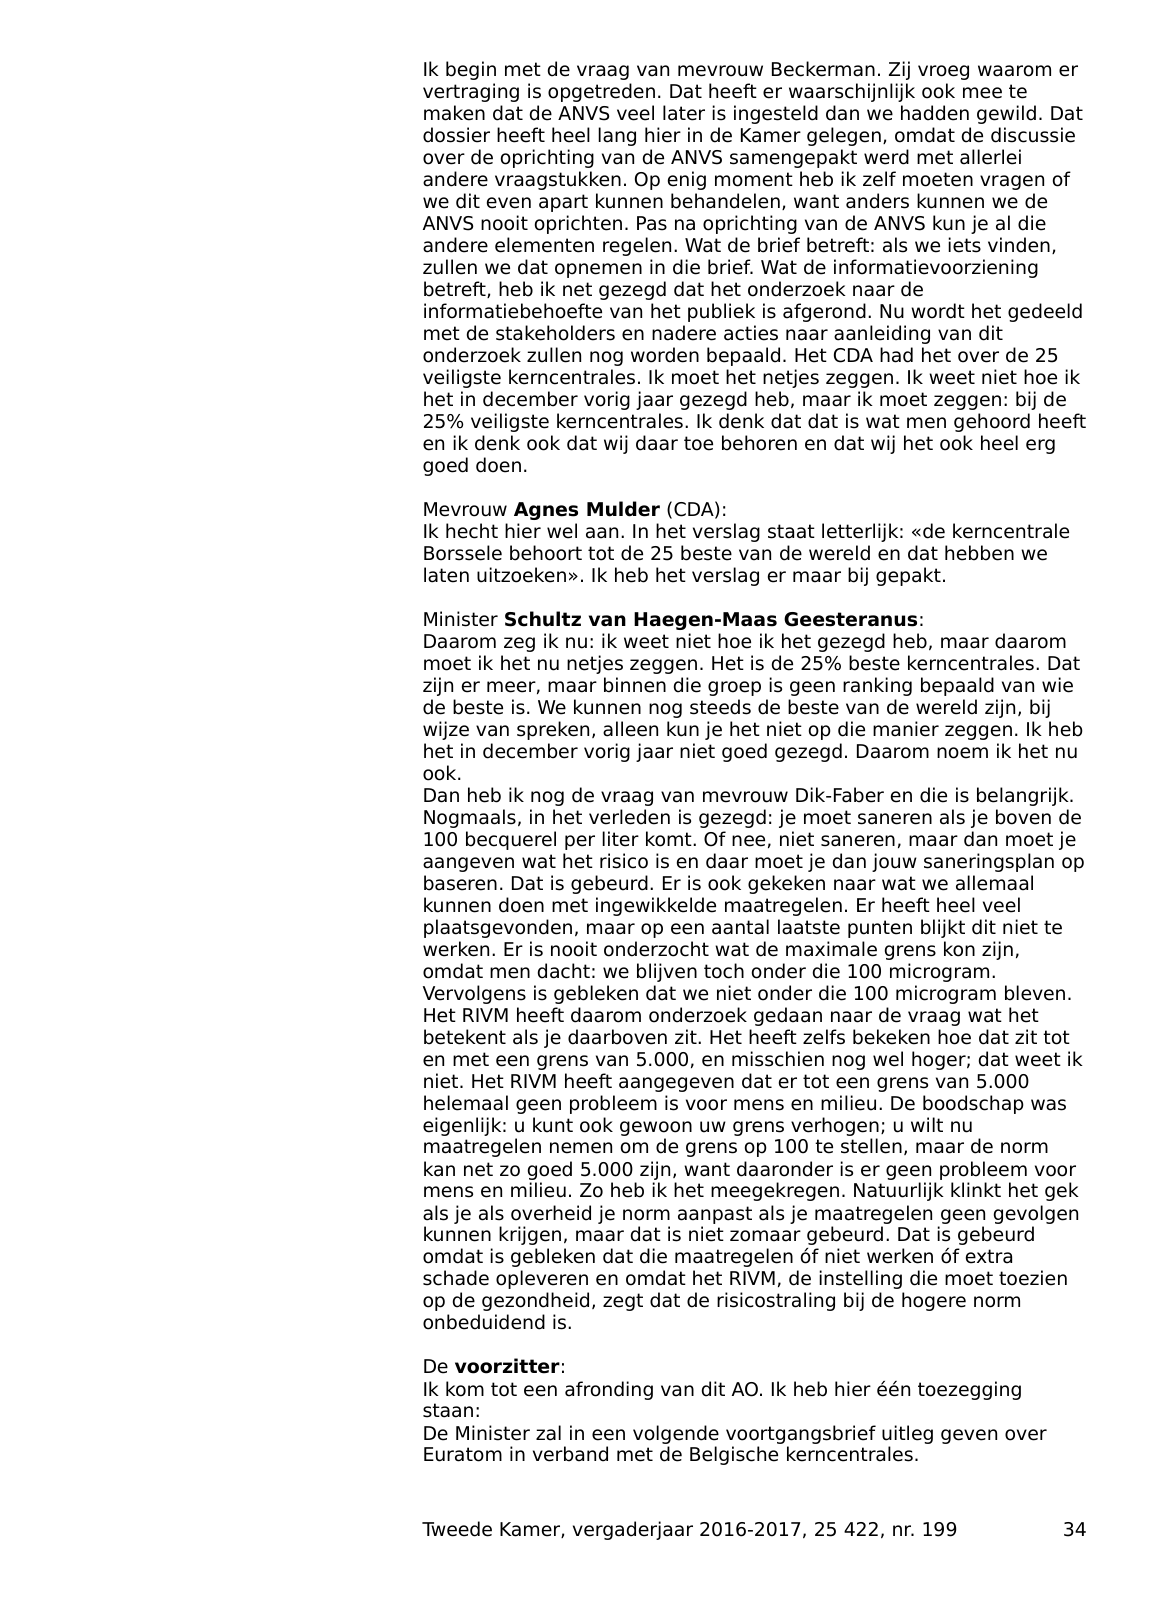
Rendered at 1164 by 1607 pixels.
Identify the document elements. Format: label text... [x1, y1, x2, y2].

text Ik hecht hier wel aan. In het verslag staat letterlijk: «de kerncentrale Borssele behoort tot de 25 beste van de wereld en dat hebben we laten uitzoeken». Ik heb het verslag er maar bij gepakt. [422, 521, 1087, 587]
text De Minister zal in een volgende voortgangsbrief uitleg geven over Euratom in verband met de Belgische kerncentrales. [422, 1422, 1087, 1466]
text Minister Schultz van Haegen-Maas Geesteranus: [422, 609, 1087, 631]
text Daarom zeg ik nu: ik weet niet hoe ik het gezegd heb, maar daarom moet ik het nu netjes zeggen. Het is de 25% beste kerncentrales. Dat zijn er meer, maar binnen die groep is geen ranking bepaald van wie de beste is. We kunnen nog steeds de beste van de wereld zijn, bij wijze van spreken, alleen kun je het niet op die manier zeggen. Ik heb het in december vorig jaar niet goed gezegd. Daarom noem ik het nu ook. [422, 631, 1087, 785]
text Dan heb ik nog de vraag van mevrouw Dik-Faber en die is belangrijk. Nogmaals, in het verleden is gezegd: je moet saneren als je boven de 100 becquerel per liter komt. Of nee, niet saneren, maar dan moet je aangeven wat het risico is en daar moet je dan jouw saneringsplan op baseren. Dat is gebeurd. Er is ook gekeken naar wat we allemaal kunnen doen met ingewikkelde maatregelen. Er heeft heel veel plaatsgevonden, maar op een aantal laatste punten blijkt dit niet te werken. Er is nooit onderzocht wat de maximale grens kon zijn, omdat men dacht: we blijven toch onder die 100 microgram. Vervolgens is gebleken dat we niet onder die 100 microgram bleven. Het RIVM heeft daarom onderzoek gedaan naar de vraag wat het betekent als je daarboven zit. Het heeft zelfs bekeken hoe dat zit tot en met een grens van 5.000, en misschien nog wel hoger; dat weet ik niet. Het RIVM heeft aangegeven dat er tot een grens van 5.000 helemaal geen probleem is voor mens en milieu. De boodschap was eigenlijk: u kunt ook gewoon uw grens verhogen; u wilt nu maatregelen nemen om de grens op 100 te stellen, maar de norm kan net zo goed 5.000 zijn, want daaronder is er geen probleem voor mens en milieu. Zo heb ik het meegekregen. Natuurlijk klinkt het gek als je als overheid je norm aanpast als je maatregelen geen gevolgen kunnen krijgen, maar dat is niet zomaar gebeurd. Dat is gebeurd omdat is gebleken dat die maatregelen óf niet werken óf extra schade opleveren en omdat het RIVM, de instelling die moet toezien op de gezondheid, zegt dat de risicostraling bij de hogere norm onbeduidend is. [422, 785, 1087, 1334]
text Ik begin met de vraag van mevrouw Beckerman. Zij vroeg waarom er vertraging is opgetreden. Dat heeft er waarschijnlijk ook mee te maken dat de ANVS veel later is ingesteld dan we hadden gewild. Dat dossier heeft heel lang hier in de Kamer gelegen, omdat de discussie over de oprichting van de ANVS samengepakt werd met allerlei andere vraagstukken. Op enig moment heb ik zelf moeten vragen of we dit even apart kunnen behandelen, want anders kunnen we de ANVS nooit oprichten. Pas na oprichting van de ANVS kun je al die andere elementen regelen. Wat de brief betreft: als we iets vinden, zullen we dat opnemen in die brief. Wat de informatievoorziening betreft, heb ik net gezegd dat het onderzoek naar de informatiebehoefte van het publiek is afgerond. Nu wordt het gedeeld met de stakeholders en nadere acties naar aanleiding van dit onderzoek zullen nog worden bepaald. Het CDA had het over de 25 veiligste kerncentrales. Ik moet het netjes zeggen. Ik weet niet hoe ik het in december vorig jaar gezegd heb, maar ik moet zeggen: bij de 25% veiligste kerncentrales. Ik denk dat dat is wat men gehoord heeft en ik denk ook dat wij daar toe behoren en dat wij het ook heel erg goed doen. [422, 59, 1087, 477]
text De voorzitter: [422, 1356, 1087, 1378]
text Mevrouw Agnes Mulder (CDA): [422, 499, 1087, 521]
text Ik kom tot een afronding van dit AO. Ik heb hier één toezegging staan: [422, 1378, 1087, 1422]
